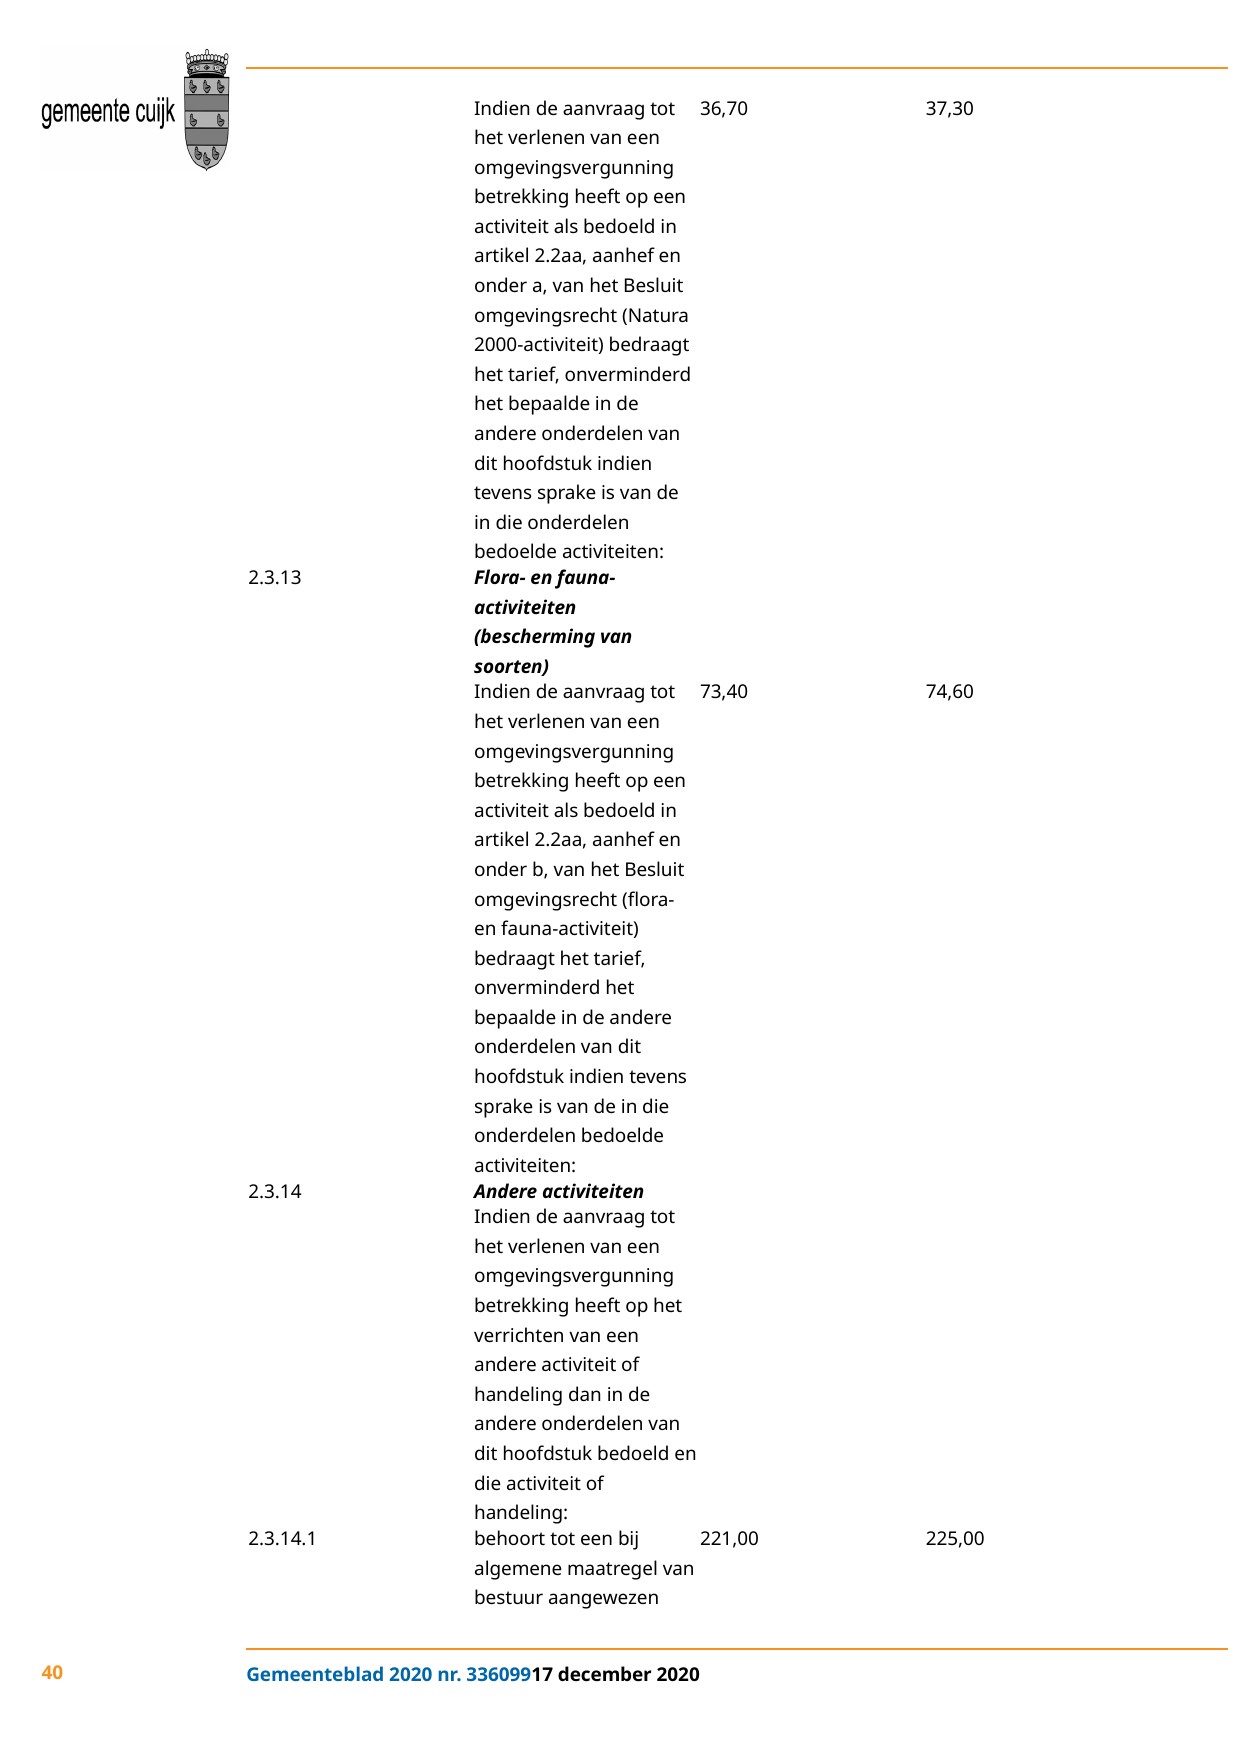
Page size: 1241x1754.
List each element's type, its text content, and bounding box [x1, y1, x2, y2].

table_cell [926, 1178, 1152, 1203]
table_cell 225,00 [926, 1525, 1152, 1610]
table_cell 2.3.14.1 [248, 1525, 474, 1610]
picture [41, 47, 231, 172]
table_cell [700, 1178, 926, 1203]
table_cell Andere activiteiten [474, 1178, 700, 1203]
table_cell behoort tot een bij algemene maatregel van bestuur aangewezen [474, 1525, 700, 1610]
table_cell 73,40 [700, 679, 926, 1178]
table_cell 74,60 [926, 679, 1152, 1178]
table_cell Indien de aanvraag tot het verlenen van een omgevingsvergunning betrekking heeft op een activiteit als bedoeld in artikel 2.2aa, aanhef en onder a, van het Besluit omgevingsrecht (Natura 2000-activiteit) bedraagt het tarief, onverminderd het bepaalde in de andere onderdelen van dit hoofdstuk indien tevens sprake is van de in die onderdelen bedoelde activiteiten: [474, 95, 700, 564]
table_cell 36,70 [700, 95, 926, 564]
table_cell 2.3.13 [248, 564, 474, 679]
table_cell 221,00 [700, 1525, 926, 1610]
table_cell [248, 679, 474, 1178]
table_cell [926, 564, 1152, 679]
table_cell Indien de aanvraag tot het verlenen van een omgevingsvergunning betrekking heeft op het verrichten van een andere activiteit of handeling dan in de andere onderdelen van dit hoofdstuk bedoeld en die activiteit of handeling: [474, 1204, 700, 1525]
table_cell [700, 564, 926, 679]
table_cell Indien de aanvraag tot het verlenen van een omgevingsvergunning betrekking heeft op een activiteit als bedoeld in artikel 2.2aa, aanhef en onder b, van het Besluit omgevingsrecht (flora- en fauna-activiteit) bedraagt het tarief, onverminderd het bepaalde in de andere onderdelen van dit hoofdstuk indien tevens sprake is van de in die onderdelen bedoelde activiteiten: [474, 679, 700, 1178]
table_cell [248, 1204, 474, 1525]
table_cell Flora- en fauna-activiteiten (bescherming van soorten) [474, 564, 700, 679]
table_cell 2.3.14 [248, 1178, 474, 1203]
table_cell [248, 95, 474, 564]
table_cell [926, 1204, 1152, 1525]
table_cell 37,30 [926, 95, 1152, 564]
table_cell [700, 1204, 926, 1525]
